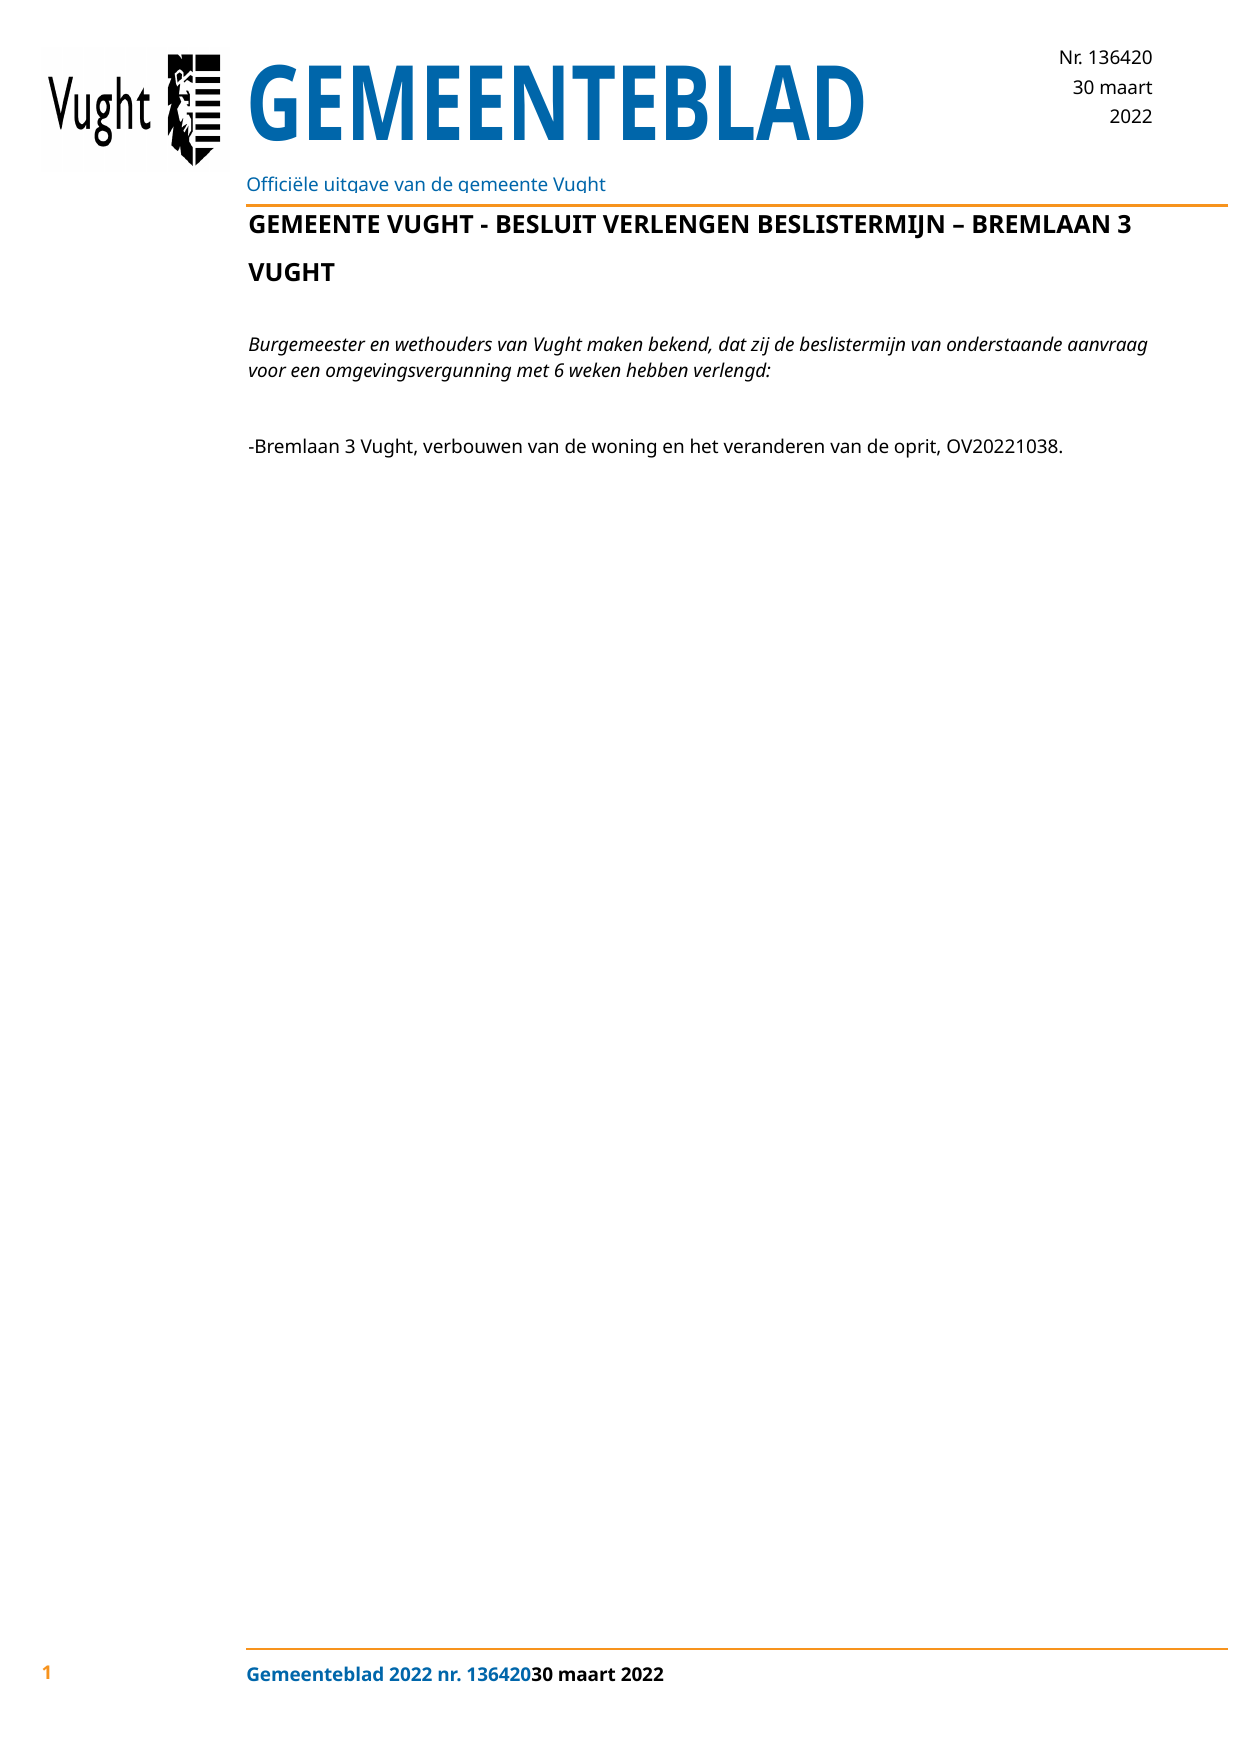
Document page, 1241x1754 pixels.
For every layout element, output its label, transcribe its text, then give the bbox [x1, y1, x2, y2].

text Burgemeester en wethouders van Vught maken bekend, dat zij de beslistermijn van onderstaande aanvraag voor een omgevingsvergunning met 6 weken hebben verlengd: [248, 331, 1152, 383]
text -Bremlaan 3 Vught, verbouwen van de woning en het veranderen van de oprit, OV20221038. [248, 433, 1152, 459]
text GEMEENTE VUGHT - BESLUIT VERLENGEN BESLISTERMIJN – BREMLAAN 3 VUGHT [248, 207, 1152, 288]
picture [41, 47, 231, 172]
